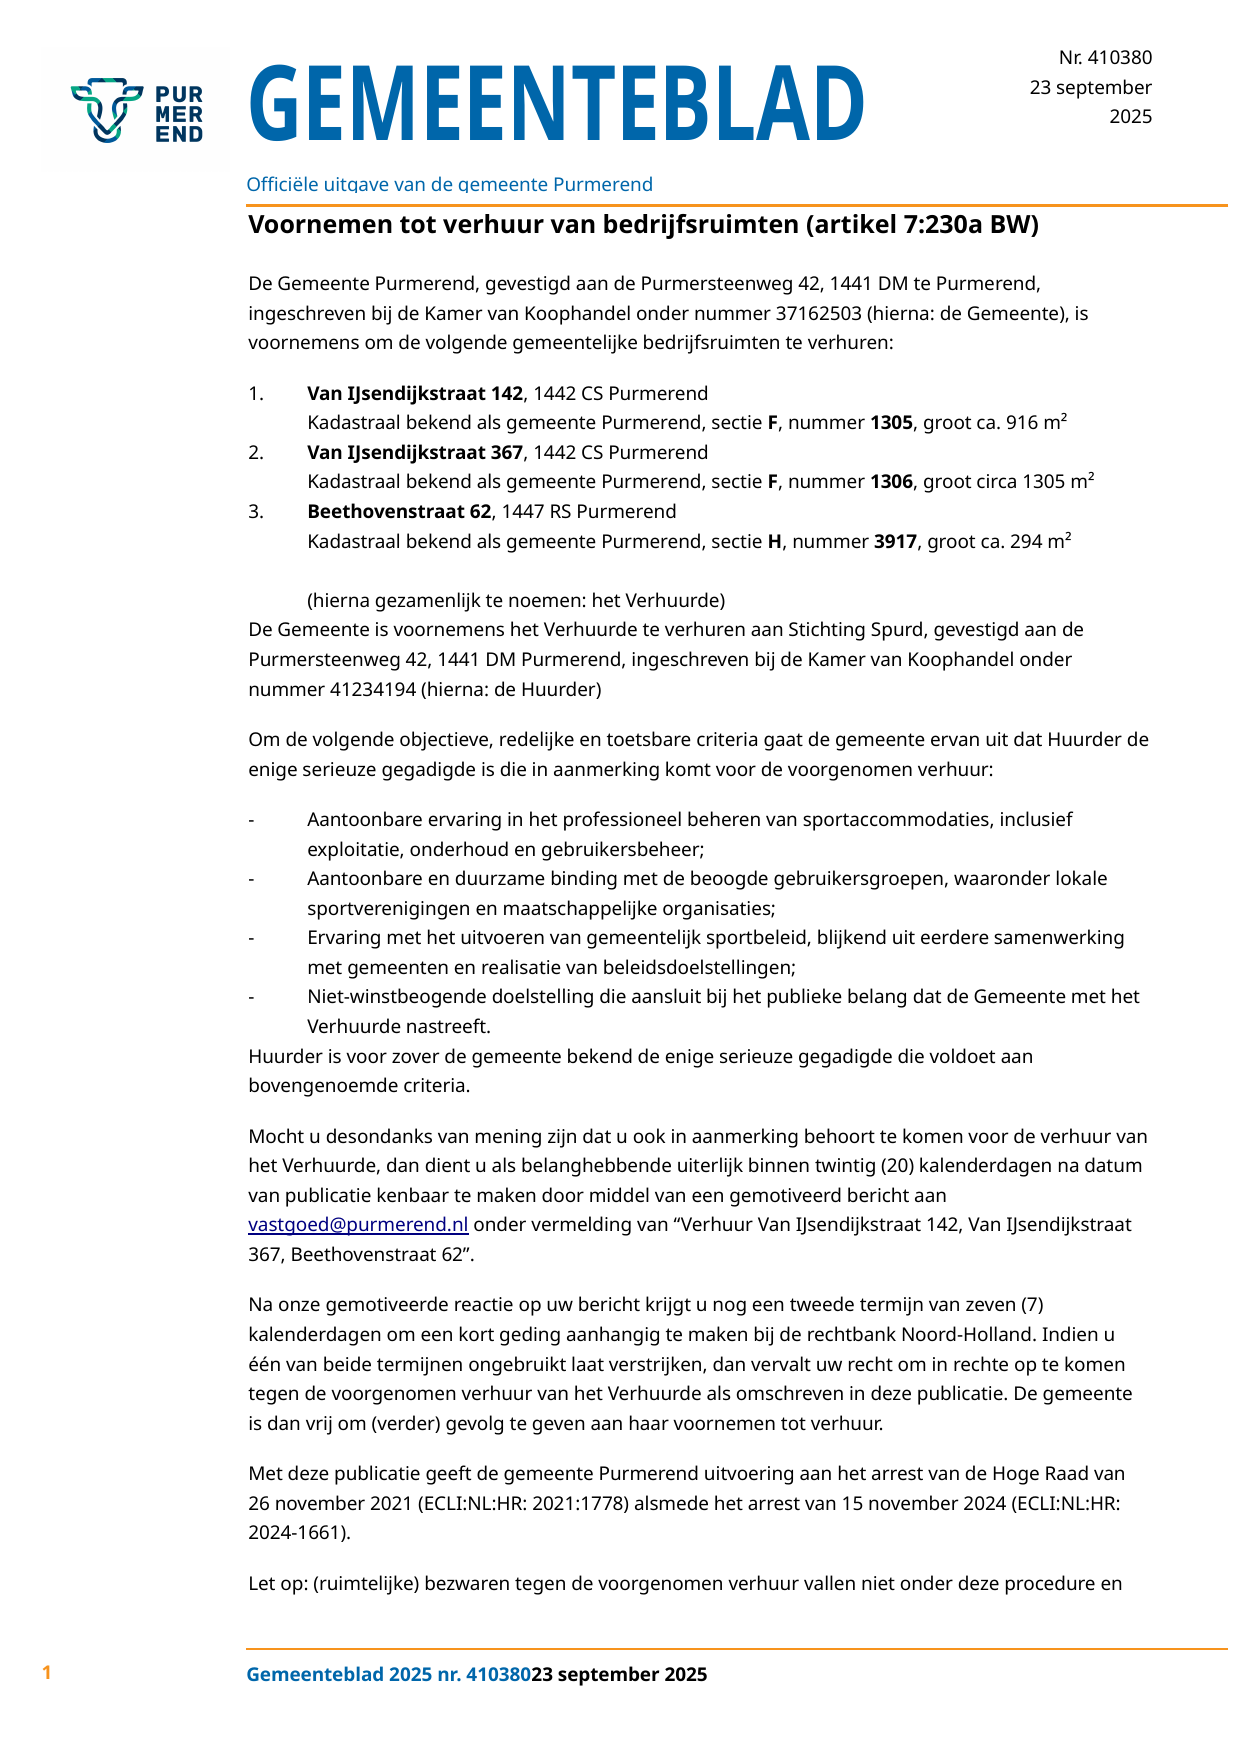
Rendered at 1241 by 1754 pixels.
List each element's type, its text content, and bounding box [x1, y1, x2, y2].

list Aantoonbare en duurzame binding met de beoogde gebruikersgroepen, waaronder lokale sportverenigingen en maatschappelijke organisaties; [248, 865, 1152, 921]
text Met deze publicatie geeft de gemeente Purmerend uitvoering aan het arrest van de Hoge Raad van 26 november 2021 (ECLI:NL:HR: 2021:1778) alsmede het arrest van 15 november 2024 (ECLI:NL:HR: 2024-1661). [248, 1460, 1152, 1545]
text Om de volgende objectieve, redelijke en toetsbare criteria gaat de gemeente ervan uit dat Huurder de enige serieuze gegadigde is die in aanmerking komt voor de voorgenomen verhuur: [248, 726, 1152, 781]
list Kadastraal bekend als gemeente Purmerend, sectie F, nummer 1305, groot ca. 916 m² [248, 409, 1152, 435]
picture [41, 47, 231, 172]
text Na onze gemotiveerde reactie op uw bericht krijgt u nog een tweede termijn van zeven (7) kalenderdagen om een kort geding aanhangig te maken bij de rechtbank Noord-Holland. Indien u één van beide termijnen ongebruikt laat verstrijken, dan vervalt uw recht om in rechte op te komen tegen de voorgenomen verhuur van het Verhuurde als omschreven in deze publicatie. De gemeente is dan vrij om (verder) gevolg te geven aan haar voornemen tot verhuur. [248, 1292, 1152, 1436]
list Van IJsendijkstraat 142, 1442 CS Purmerend [248, 380, 1152, 406]
text De Gemeente is voornemens het Verhuurde te verhuren aan Stichting Spurd, gevestigd aan de Purmersteenweg 42, 1441 DM Purmerend, ingeschreven bij de Kamer van Koophandel onder nummer 41234194 (hierna: de Huurder) [248, 617, 1152, 701]
list Beethovenstraat 62, 1447 RS Purmerend [248, 498, 1152, 524]
list Van IJsendijkstraat 367, 1442 CS Purmerend [248, 439, 1152, 465]
text De Gemeente Purmerend, gevestigd aan de Purmersteenweg 42, 1441 DM te Purmerend, ingeschreven bij de Kamer van Koophandel onder nummer 37162503 (hierna: de Gemeente), is voornemens om de volgende gemeentelijke bedrijfsruimten te verhuren: [248, 270, 1152, 355]
text Huurder is voor zover de gemeente bekend de enige serieuze gegadigde die voldoet aan bovengenoemde criteria. [248, 1043, 1152, 1098]
list (hierna gezamenlijk te noemen: het Verhuurde) [248, 587, 1152, 613]
list Kadastraal bekend als gemeente Purmerend, sectie F, nummer 1306, groot circa 1305 m² [248, 469, 1152, 494]
text Mocht u desondanks van mening zijn dat u ook in aanmerking behoort te komen voor de verhuur van het Verhuurde, dan dient u als belanghebbende uiterlijk binnen twintig (20) kalenderdagen na datum van publicatie kenbaar te maken door middel van een gemotiveerd bericht aan vastgoed@purmerend.nl onder vermelding van “Verhuur Van IJsendijkstraat 142, Van IJsendijkstraat 367, Beethovenstraat 62”. [248, 1123, 1152, 1267]
list Ervaring met het uitvoeren van gemeentelijk sportbeleid, blijkend uit eerdere samenwerking met gemeenten en realisatie van beleidsdoelstellingen; [248, 924, 1152, 980]
list Niet-winstbeogende doelstelling die aansluit bij het publieke belang dat de Gemeente met het Verhuurde nastreeft. [248, 984, 1152, 1039]
text Voornemen tot verhuur van bedrijfsruimten (artikel 7:230a BW) [248, 207, 1152, 241]
list Kadastraal bekend als gemeente Purmerend, sectie H, nummer 3917, groot ca. 294 m² [248, 528, 1152, 553]
list Aantoonbare ervaring in het professioneel beheren van sportaccommodaties, inclusief exploitatie, onderhoud en gebruikersbeheer; [248, 806, 1152, 861]
text Let op: (ruimtelijke) bezwaren tegen de voorgenomen verhuur vallen niet onder deze procedure en [248, 1570, 1152, 1596]
